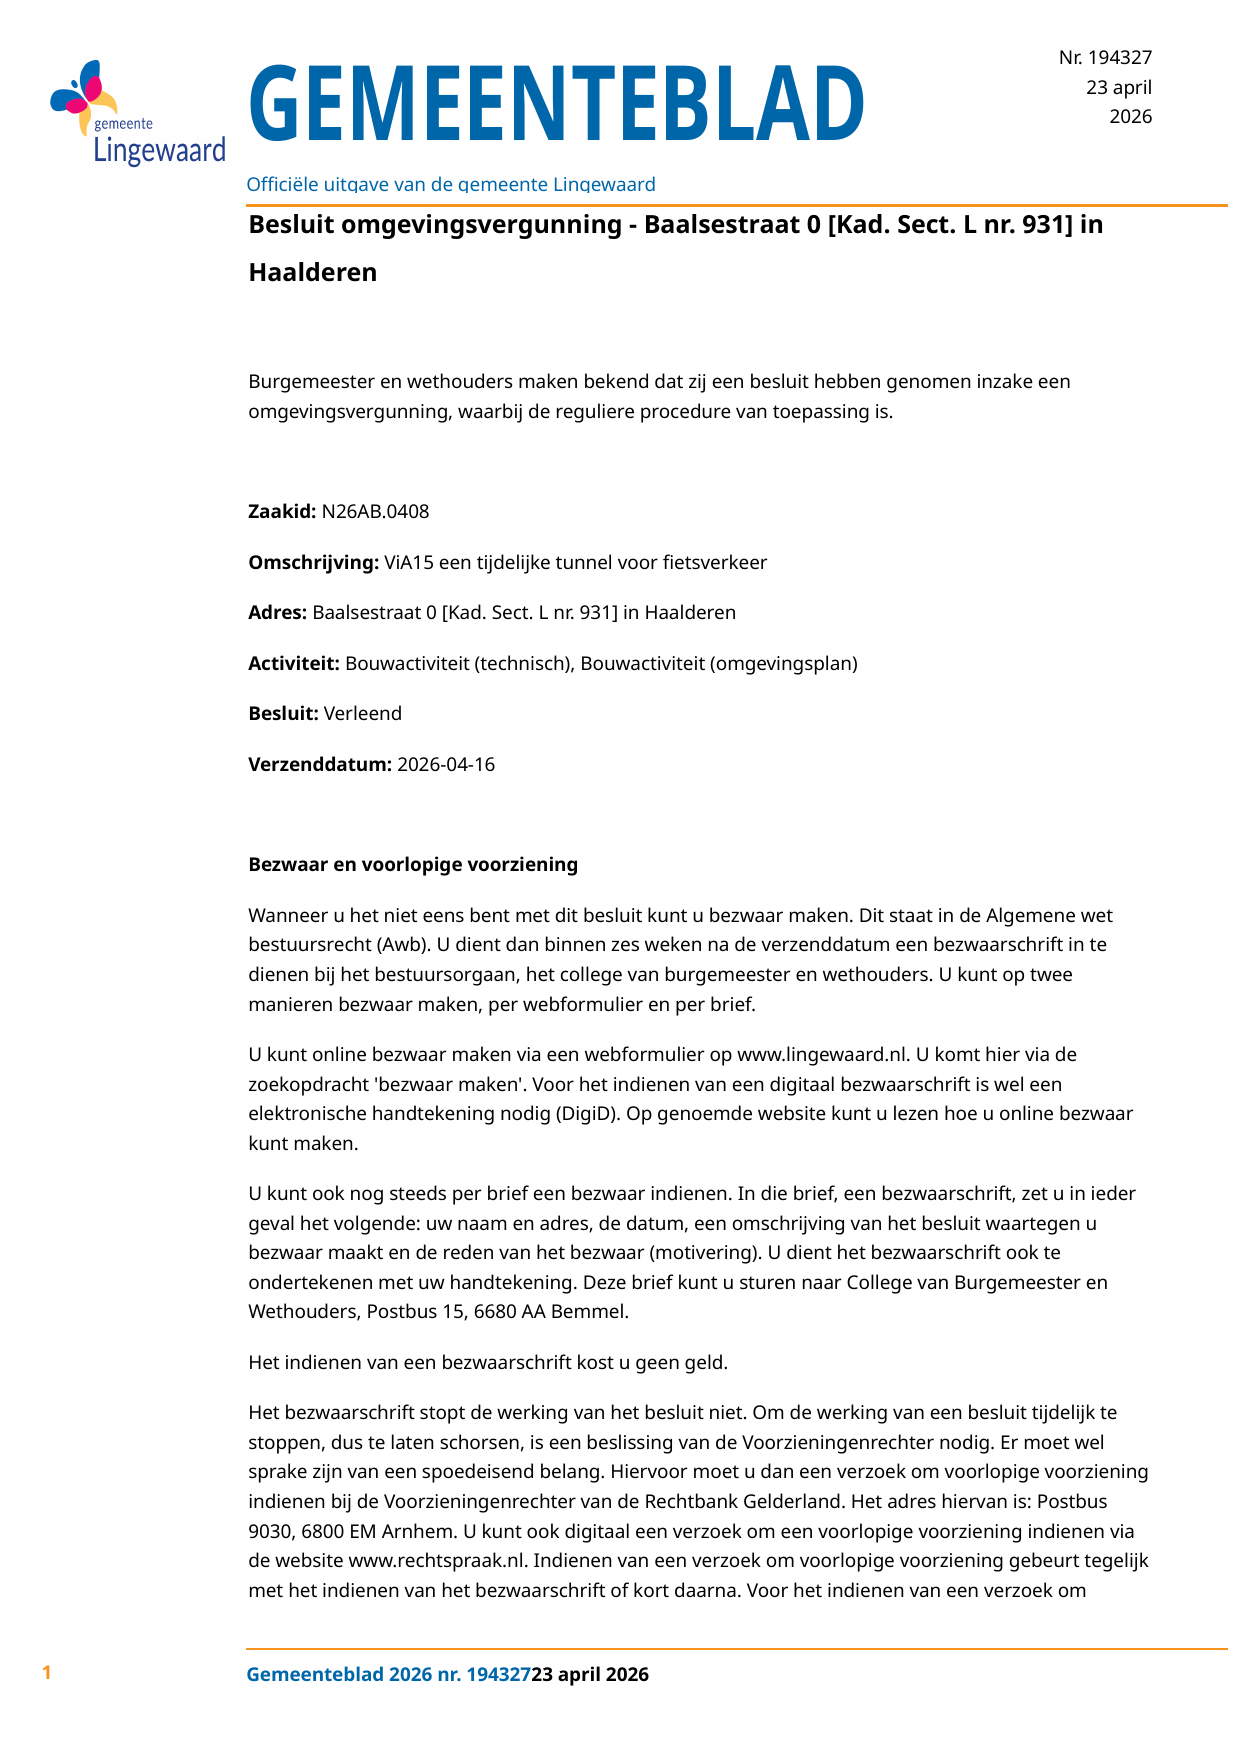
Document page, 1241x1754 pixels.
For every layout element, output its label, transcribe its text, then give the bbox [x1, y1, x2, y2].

text Omschrijving: ViA15 een tijdelijke tunnel voor fietsverkeer [248, 549, 1152, 575]
text Adres: Baalsestraat 0 [Kad. Sect. L nr. 931] in Haalderen [248, 599, 1152, 625]
text Wanneer u het niet eens bent met dit besluit kunt u bezwaar maken. Dit staat in de Algemene wet bestuursrecht (Awb). U dient dan binnen zes weken na de verzenddatum een bezwaarschrift in te dienen bij het bestuursorgaan, het college van burgemeester en wethouders. U kunt op twee manieren bezwaar maken, per webformulier en per brief. [248, 902, 1152, 1017]
text Activiteit: Bouwactiviteit (technisch), Bouwactiviteit (omgevingsplan) [248, 650, 1152, 676]
text Besluit omgevingsvergunning - Baalsestraat 0 [Kad. Sect. L nr. 931] in Haalderen [248, 207, 1152, 288]
text Verzenddatum: 2026-04-16 [248, 751, 1152, 777]
text U kunt ook nog steeds per brief een bezwaar indienen. In die brief, een bezwaarschrift, zet u in ieder geval het volgende: uw naam en adres, de datum, een omschrijving van het besluit waartegen u bezwaar maakt en de reden van het bezwaar (motivering). U dient het bezwaarschrift ook te ondertekenen met uw handtekening. Deze brief kunt u sturen naar College van Burgemeester en Wethouders, Postbus 15, 6680 AA Bemmel. [248, 1180, 1152, 1324]
text Burgemeester en wethouders maken bekend dat zij een besluit hebben genomen inzake een omgevingsvergunning, waarbij de reguliere procedure van toepassing is. [248, 368, 1152, 424]
text Besluit: Verleend [248, 700, 1152, 726]
text Het indienen van een bezwaarschrift kost u geen geld. [248, 1349, 1152, 1375]
text Zaakid: N26AB.0408 [248, 499, 1152, 524]
picture [41, 47, 231, 172]
text Het bezwaarschrift stopt de werking van het besluit niet. Om de werking van een besluit tijdelijk te stoppen, dus te laten schorsen, is een beslissing van de Voorzieningenrechter nodig. Er moet wel sprake zijn van een spoedeisend belang. Hiervoor moet u dan een verzoek om voorlopige voorziening indienen bij de Voorzieningenrechter van de Rechtbank Gelderland. Het adres hiervan is: Postbus 9030, 6800 EM Arnhem. U kunt ook digitaal een verzoek om een voorlopige voorziening indienen via de website www.rechtspraak.nl. Indienen van een verzoek om voorlopige voorziening gebeurt tegelijk met het indienen van het bezwaarschrift of kort daarna. Voor het indienen van een verzoek om [248, 1399, 1152, 1603]
text U kunt online bezwaar maken via een webformulier op www.lingewaard.nl. U komt hier via de zoekopdracht 'bezwaar maken'. Voor het indienen van een digitaal bezwaarschrift is wel een elektronische handtekening nodig (DigiD). Op genoemde website kunt u lezen hoe u online bezwaar kunt maken. [248, 1041, 1152, 1156]
text Bezwaar en voorlopige voorziening [248, 852, 1152, 877]
